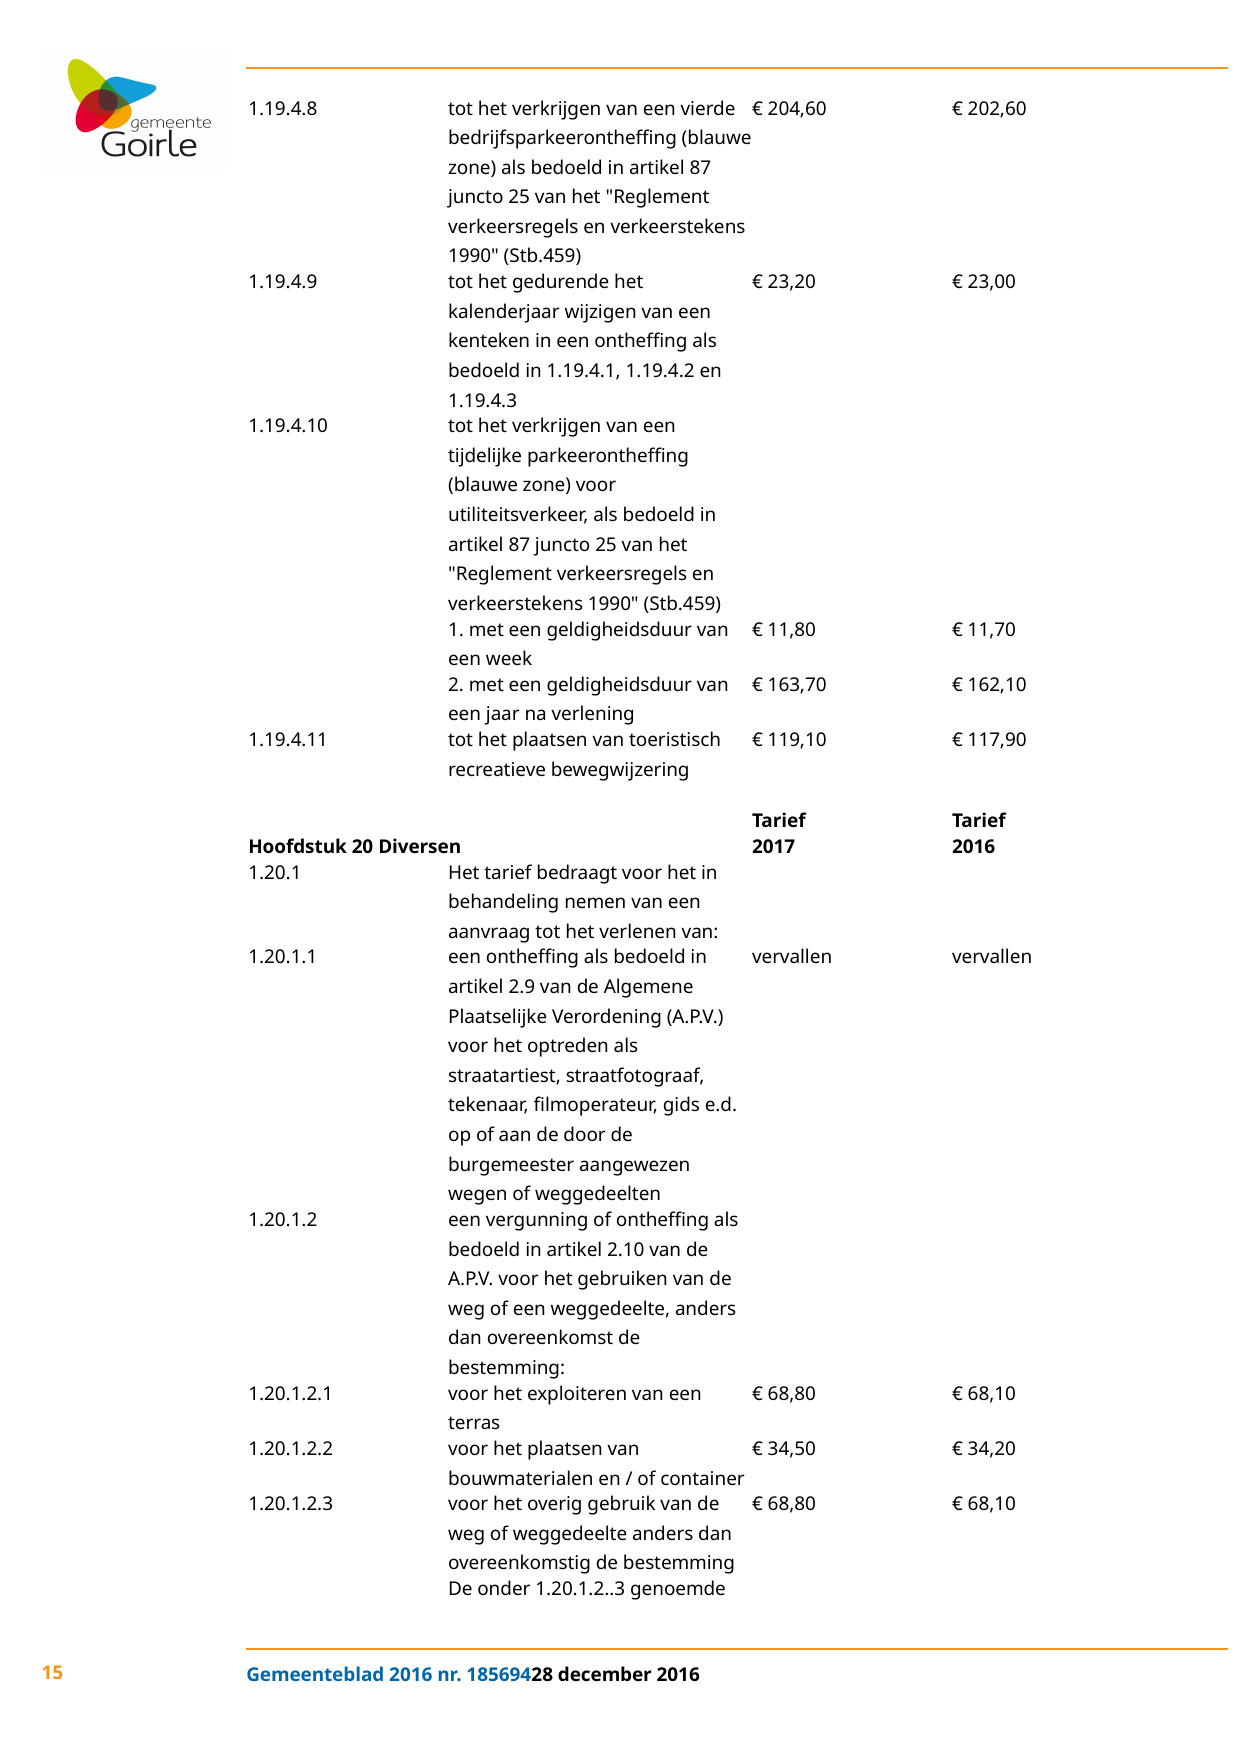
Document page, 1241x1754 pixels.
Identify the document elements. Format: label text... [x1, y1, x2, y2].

table_cell € 11,70 [952, 616, 1152, 671]
table_cell [448, 782, 752, 807]
table_cell [952, 1206, 1152, 1380]
table_cell € 163,70 [752, 671, 952, 726]
table_cell tot het gedurende het kalenderjaar wijzigen van een kenteken in een ontheffing als bedoeld in 1.19.4.1, 1.19.4.2 en 1.19.4.3 [448, 269, 752, 412]
table_cell [248, 616, 448, 671]
table_cell 1.20.1.2 [248, 1206, 448, 1380]
table_cell vervallen [752, 944, 952, 1206]
table_cell tot het verkrijgen van een vierde bedrijfsparkeerontheffing (blauwe zone) als bedoeld in artikel 87 juncto 25 van het "Reglement verkeersregels en verkeerstekens 1990" (Stb.459) [448, 95, 752, 268]
table_cell een ontheffing als bedoeld in artikel 2.9 van de Algemene Plaatselijke Verordening (A.P.V.) voor het optreden als straatartiest, straatfotograaf, tekenaar, filmoperateur, gids e.d. op of aan de door de burgemeester aangewezen wegen of weggedeelten [448, 944, 752, 1206]
table_cell [248, 671, 448, 726]
table_cell Het tarief bedraagt voor het in behandeling nemen van een aanvraag tot het verlenen van: [448, 859, 752, 944]
table_cell 2016 [952, 833, 1152, 859]
table_cell € 68,10 [952, 1490, 1152, 1575]
table_cell 1.19.4.11 [248, 726, 448, 782]
table_cell 1.20.1 [248, 859, 448, 944]
table_cell € 68,10 [952, 1380, 1152, 1435]
table_cell voor het plaatsen van bouwmaterialen en / of container [448, 1435, 752, 1490]
table_cell [752, 782, 952, 807]
table_cell 1. met een geldigheidsduur van een week [448, 616, 752, 671]
table_cell € 34,50 [752, 1435, 952, 1490]
table_cell [752, 859, 952, 944]
table_cell € 68,80 [752, 1380, 952, 1435]
table_cell € 23,00 [952, 269, 1152, 412]
table_cell Hoofdstuk 20 Diversen [248, 833, 752, 859]
table_cell € 117,90 [952, 726, 1152, 782]
table_cell De onder 1.20.1.2..3 genoemde [448, 1575, 752, 1601]
table_cell [248, 1575, 448, 1601]
table_cell 2017 [752, 833, 952, 859]
table_cell tot het plaatsen van toeristisch recreatieve bewegwijzering [448, 726, 752, 782]
table_cell € 162,10 [952, 671, 1152, 726]
table_cell Tarief [952, 808, 1152, 833]
table_cell € 68,80 [752, 1490, 952, 1575]
table_cell voor het overig gebruik van de weg of weggedeelte anders dan overeenkomstig de bestemming [448, 1490, 752, 1575]
picture [41, 47, 231, 172]
table_cell [952, 859, 1152, 944]
table_cell vervallen [952, 944, 1152, 1206]
table_cell 1.20.1.2.1 [248, 1380, 448, 1435]
table_cell [952, 782, 1152, 807]
table_cell 1.19.4.10 [248, 413, 448, 616]
table_cell [248, 808, 448, 833]
table_cell een vergunning of ontheffing als bedoeld in artikel 2.10 van de A.P.V. voor het gebruiken van de weg of een weggedeelte, anders dan overeenkomst de bestemming: [448, 1206, 752, 1380]
table_cell [752, 1206, 952, 1380]
table_cell € 34,20 [952, 1435, 1152, 1490]
table_cell 1.20.1.2.2 [248, 1435, 448, 1490]
table_cell € 11,80 [752, 616, 952, 671]
table_cell € 202,60 [952, 95, 1152, 268]
table_cell [752, 413, 952, 616]
table_cell voor het exploiteren van een terras [448, 1380, 752, 1435]
table_cell 2. met een geldigheidsduur van een jaar na verlening [448, 671, 752, 726]
table_cell 1.20.1.1 [248, 944, 448, 1206]
table_cell € 204,60 [752, 95, 952, 268]
table_cell [248, 782, 448, 807]
table_cell 1.20.1.2.3 [248, 1490, 448, 1575]
table_cell [952, 1575, 1152, 1601]
table_cell 1.19.4.8 [248, 95, 448, 268]
table_cell Tarief [752, 808, 952, 833]
table_cell € 23,20 [752, 269, 952, 412]
table_cell 1.19.4.9 [248, 269, 448, 412]
table_cell [952, 413, 1152, 616]
table_cell [752, 1575, 952, 1601]
table_cell [448, 808, 752, 833]
table_cell tot het verkrijgen van een tijdelijke parkeerontheffing (blauwe zone) voor utiliteitsverkeer, als bedoeld in artikel 87 juncto 25 van het "Reglement verkeersregels en verkeerstekens 1990" (Stb.459) [448, 413, 752, 616]
table_cell € 119,10 [752, 726, 952, 782]
